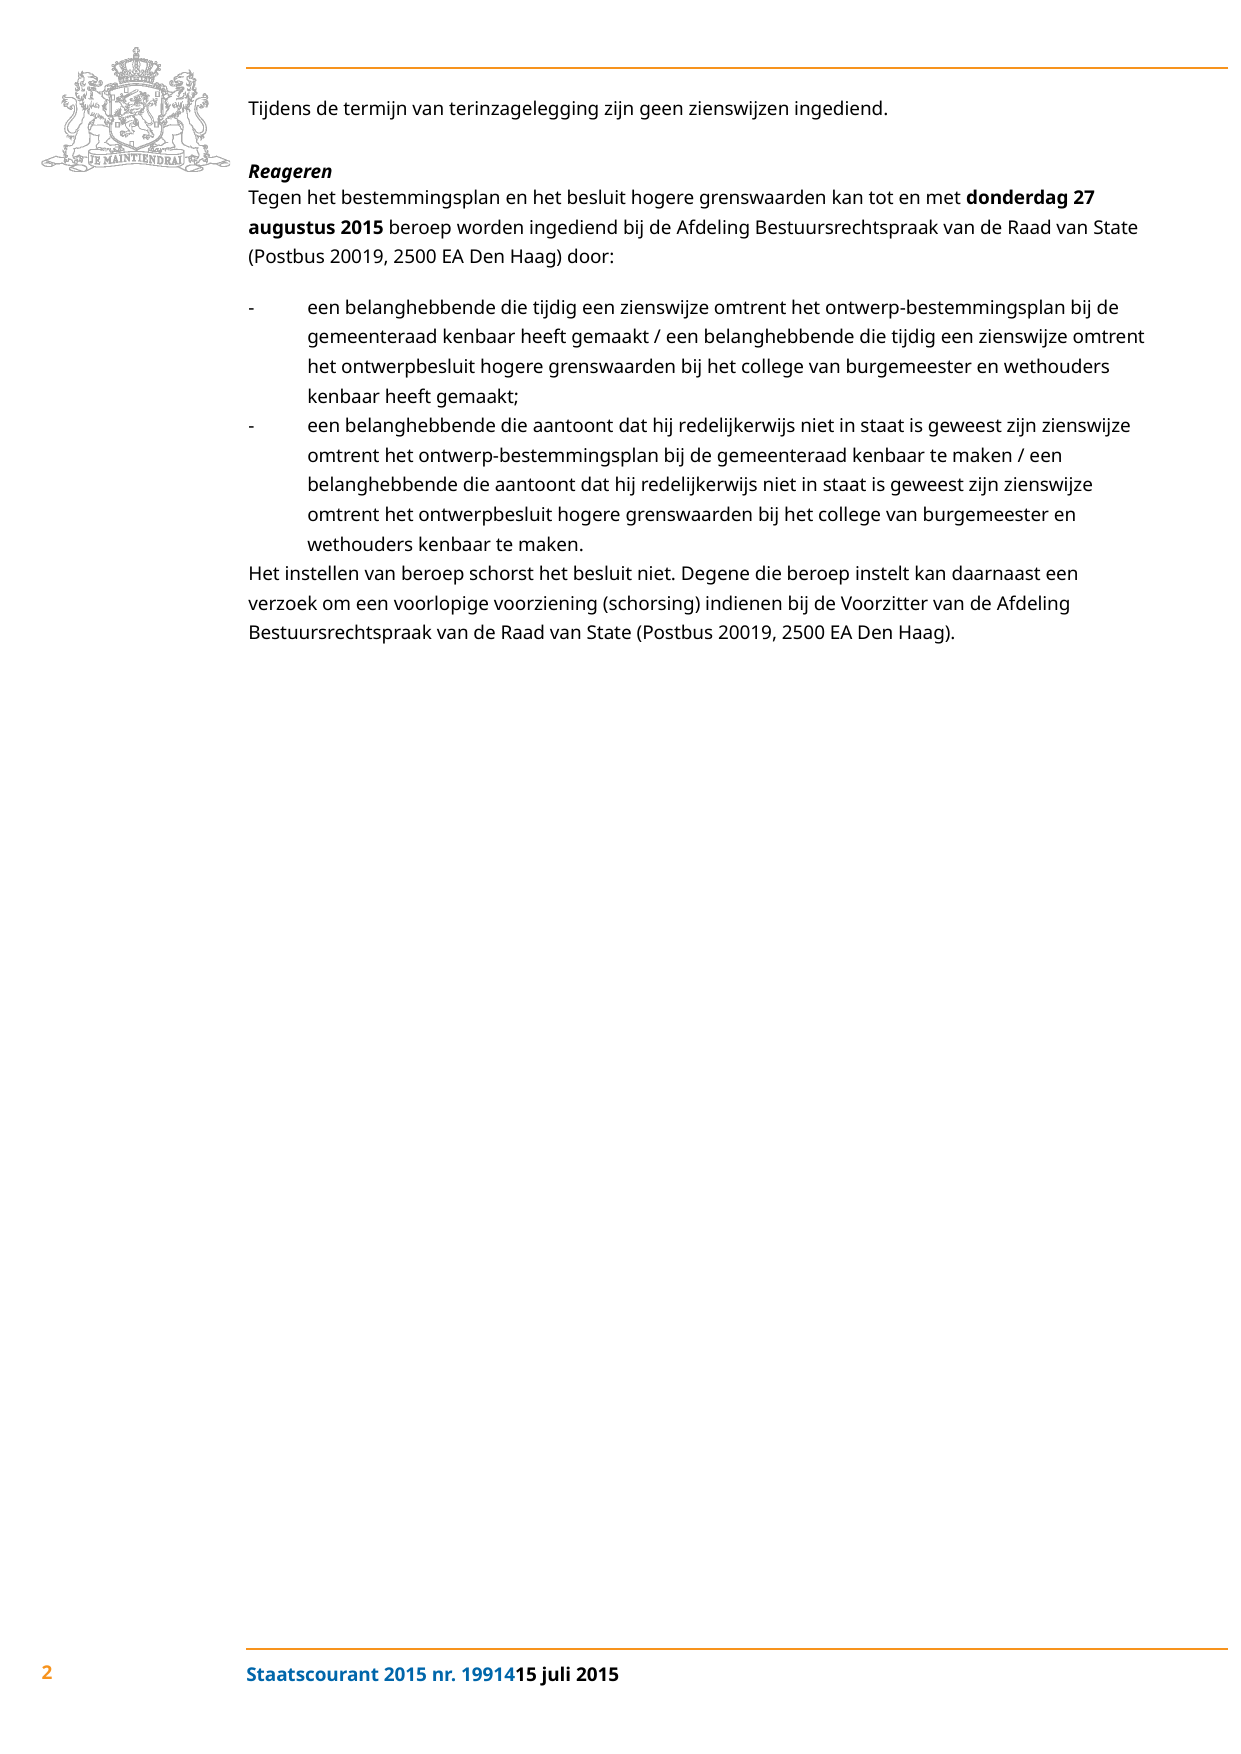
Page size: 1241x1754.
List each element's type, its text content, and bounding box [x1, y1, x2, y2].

picture [41, 47, 231, 172]
list een belanghebbende die aantoont dat hij redelijkerwijs niet in staat is geweest zijn zienswijze omtrent het ontwerp-bestemmingsplan bij de gemeenteraad kenbaar te maken / een belanghebbende die aantoont dat hij redelijkerwijs niet in staat is geweest zijn zienswijze omtrent het ontwerpbesluit hogere grenswaarden bij het college van burgemeester en wethouders kenbaar te maken. [248, 412, 1152, 556]
text Tegen het bestemmingsplan en het besluit hogere grenswaarden kan tot en met donderdag 27 augustus 2015 beroep worden ingediend bij de Afdeling Bestuursrechtspraak van de Raad van State (Postbus 20019, 2500 EA Den Haag) door: [248, 184, 1152, 269]
list een belanghebbende die tijdig een zienswijze omtrent het ontwerp-bestemmingsplan bij de gemeenteraad kenbaar heeft gemaakt / een belanghebbende die tijdig een zienswijze omtrent het ontwerpbesluit hogere grenswaarden bij het college van burgemeester en wethouders kenbaar heeft gemaakt; [248, 294, 1152, 408]
text Het instellen van beroep schorst het besluit niet. Degene die beroep instelt kan daarnaast een verzoek om een voorlopige voorziening (schorsing) indienen bij de Voorzitter van de Afdeling Bestuursrechtspraak van de Raad van State (Postbus 20019, 2500 EA Den Haag). [248, 560, 1152, 645]
text Tijdens de termijn van terinzagelegging zijn geen zienswijzen ingediend. [248, 95, 1152, 121]
text Reageren [248, 159, 1152, 184]
